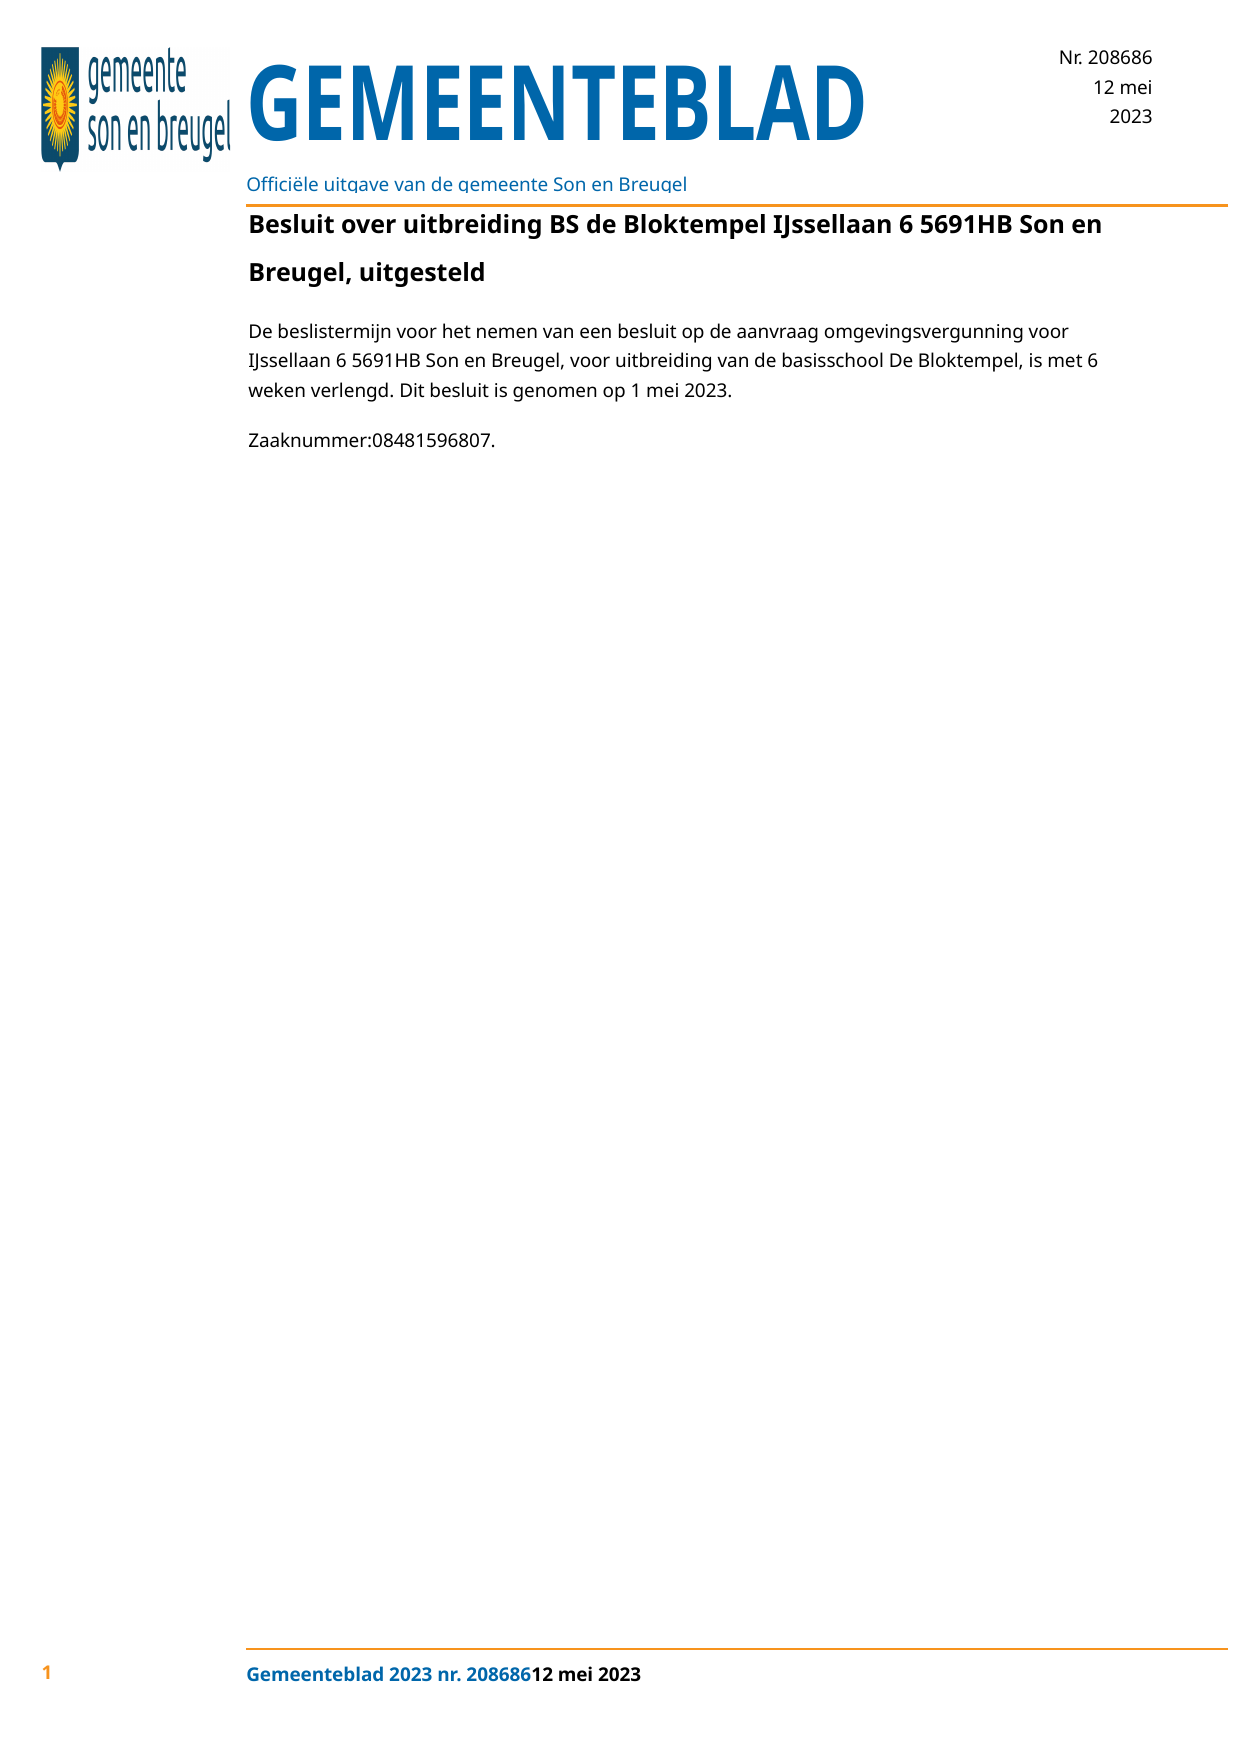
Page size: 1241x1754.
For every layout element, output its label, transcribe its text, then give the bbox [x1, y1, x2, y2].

text Zaaknummer:08481596807. [248, 427, 1152, 453]
text Besluit over uitbreiding BS de Bloktempel IJssellaan 6 5691HB Son en Breugel, uitgesteld [248, 207, 1152, 288]
text De beslistermijn voor het nemen van een besluit op de aanvraag omgevingsvergunning voor IJssellaan 6 5691HB Son en Breugel, voor uitbreiding van de basisschool De Bloktempel, is met 6 weken verlengd. Dit besluit is genomen op 1 mei 2023. [248, 318, 1152, 403]
picture [41, 47, 231, 172]
